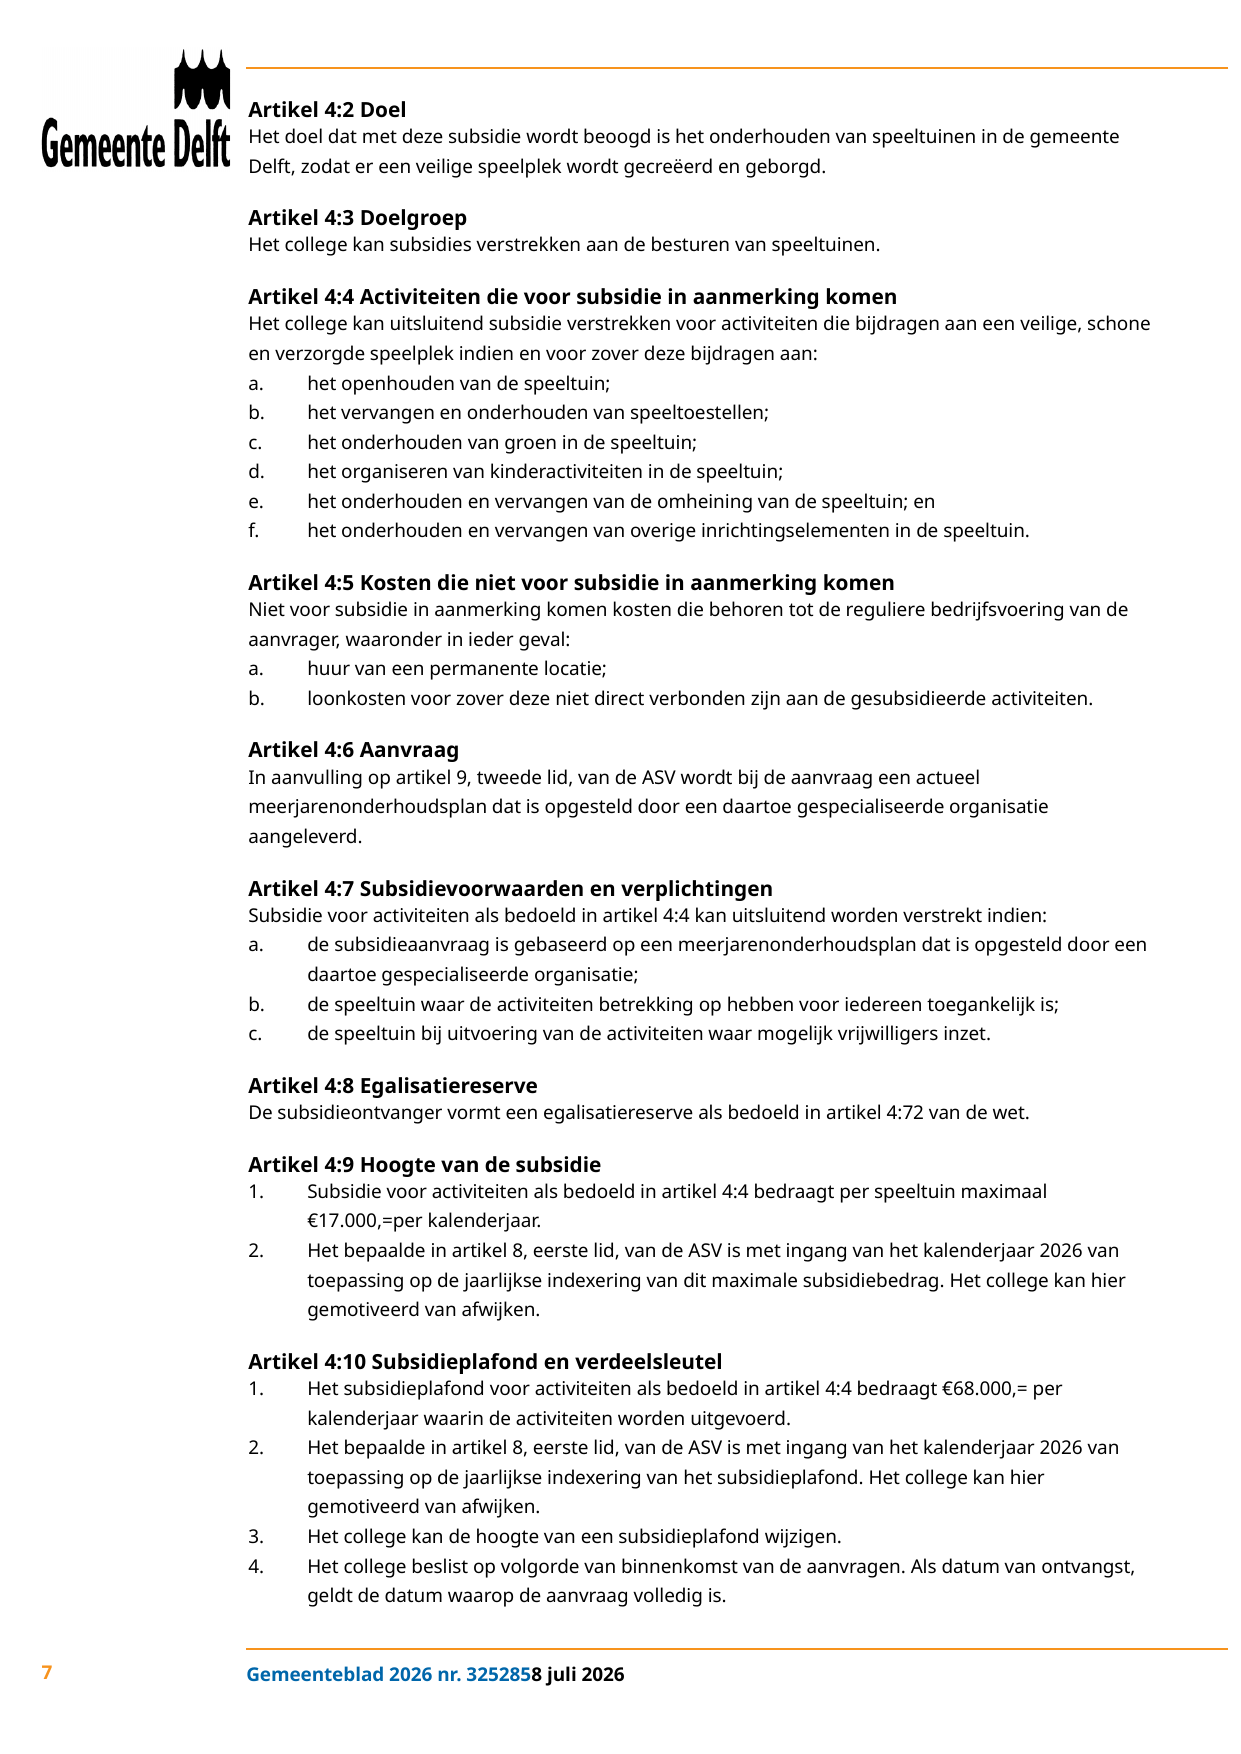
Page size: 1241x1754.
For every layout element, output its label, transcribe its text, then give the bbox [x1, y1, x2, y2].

list Het college beslist op volgorde van binnenkomst van de aanvragen. Als datum van ontvangst, geldt de datum waarop de aanvraag volledig is. [248, 1553, 1152, 1608]
text Het college kan subsidies verstrekken aan de besturen van speeltuinen. [248, 232, 1152, 257]
list het vervangen en onderhouden van speeltoestellen; [248, 399, 1152, 425]
text Het college kan uitsluitend subsidie verstrekken voor activiteiten die bijdragen aan een veilige, schone en verzorgde speelplek indien en voor zover deze bijdragen aan: [248, 311, 1152, 366]
text Het doel dat met deze subsidie wordt beoogd is het onderhouden van speeltuinen in de gemeente Delft, zodat er een veilige speelplek wordt gecreëerd en geborgd. [248, 123, 1152, 178]
list Het subsidieplafond voor activiteiten als bedoeld in artikel 4:4 bedraagt €68.000,= per kalenderjaar waarin de activiteiten worden uitgevoerd. [248, 1375, 1152, 1431]
list het onderhouden van groen in de speeltuin; [248, 429, 1152, 454]
text Artikel 4:10 Subsidieplafond en verdeelsleutel [248, 1347, 1152, 1375]
list Het college kan de hoogte van een subsidieplafond wijzigen. [248, 1523, 1152, 1549]
text Artikel 4:5 Kosten die niet voor subsidie in aanmerking komen [248, 568, 1152, 596]
list loonkosten voor zover deze niet direct verbonden zijn aan de gesubsidieerde activiteiten. [248, 685, 1152, 711]
list Subsidie voor activiteiten als bedoeld in artikel 4:4 bedraagt per speeltuin maximaal €17.000,=per kalenderjaar. [248, 1178, 1152, 1233]
list het onderhouden en vervangen van overige inrichtingselementen in de speeltuin. [248, 518, 1152, 543]
text Subsidie voor activiteiten als bedoeld in artikel 4:4 kan uitsluitend worden verstrekt indien: [248, 902, 1152, 928]
list Het bepaalde in artikel 8, eerste lid, van de ASV is met ingang van het kalenderjaar 2026 van toepassing op de jaarlijkse indexering van het subsidieplafond. Het college kan hier gemotiveerd van afwijken. [248, 1434, 1152, 1519]
text De subsidieontvanger vormt een egalisatiereserve als bedoeld in artikel 4:72 van de wet. [248, 1099, 1152, 1125]
text Artikel 4:4 Activiteiten die voor subsidie in aanmerking komen [248, 282, 1152, 311]
list de speeltuin bij uitvoering van de activiteiten waar mogelijk vrijwilligers inzet. [248, 1020, 1152, 1046]
list het organiseren van kinderactiviteiten in de speeltuin; [248, 458, 1152, 484]
list Het bepaalde in artikel 8, eerste lid, van de ASV is met ingang van het kalenderjaar 2026 van toepassing op de jaarlijkse indexering van dit maximale subsidiebedrag. Het college kan hier gemotiveerd van afwijken. [248, 1237, 1152, 1322]
picture [41, 47, 231, 172]
text Artikel 4:2 Doel [248, 95, 1152, 123]
list huur van een permanente locatie; [248, 656, 1152, 681]
text Artikel 4:8 Egalisatiereserve [248, 1071, 1152, 1099]
text Artikel 4:3 Doelgroep [248, 203, 1152, 232]
text Artikel 4:6 Aanvraag [248, 736, 1152, 764]
text Artikel 4:9 Hoogte van de subsidie [248, 1150, 1152, 1178]
list het openhouden van de speeltuin; [248, 370, 1152, 395]
text In aanvulling op artikel 9, tweede lid, van de ASV wordt bij de aanvraag een actueel meerjarenonderhoudsplan dat is opgesteld door een daartoe gespecialiseerde organisatie aangeleverd. [248, 764, 1152, 849]
list het onderhouden en vervangen van de omheining van de speeltuin; en [248, 488, 1152, 514]
list de speeltuin waar de activiteiten betrekking op hebben voor iedereen toegankelijk is; [248, 991, 1152, 1017]
list de subsidieaanvraag is gebaseerd op een meerjarenonderhoudsplan dat is opgesteld door een daartoe gespecialiseerde organisatie; [248, 932, 1152, 987]
text Artikel 4:7 Subsidievoorwaarden en verplichtingen [248, 874, 1152, 902]
text Niet voor subsidie in aanmerking komen kosten die behoren tot de reguliere bedrijfsvoering van de aanvrager, waaronder in ieder geval: [248, 596, 1152, 652]
